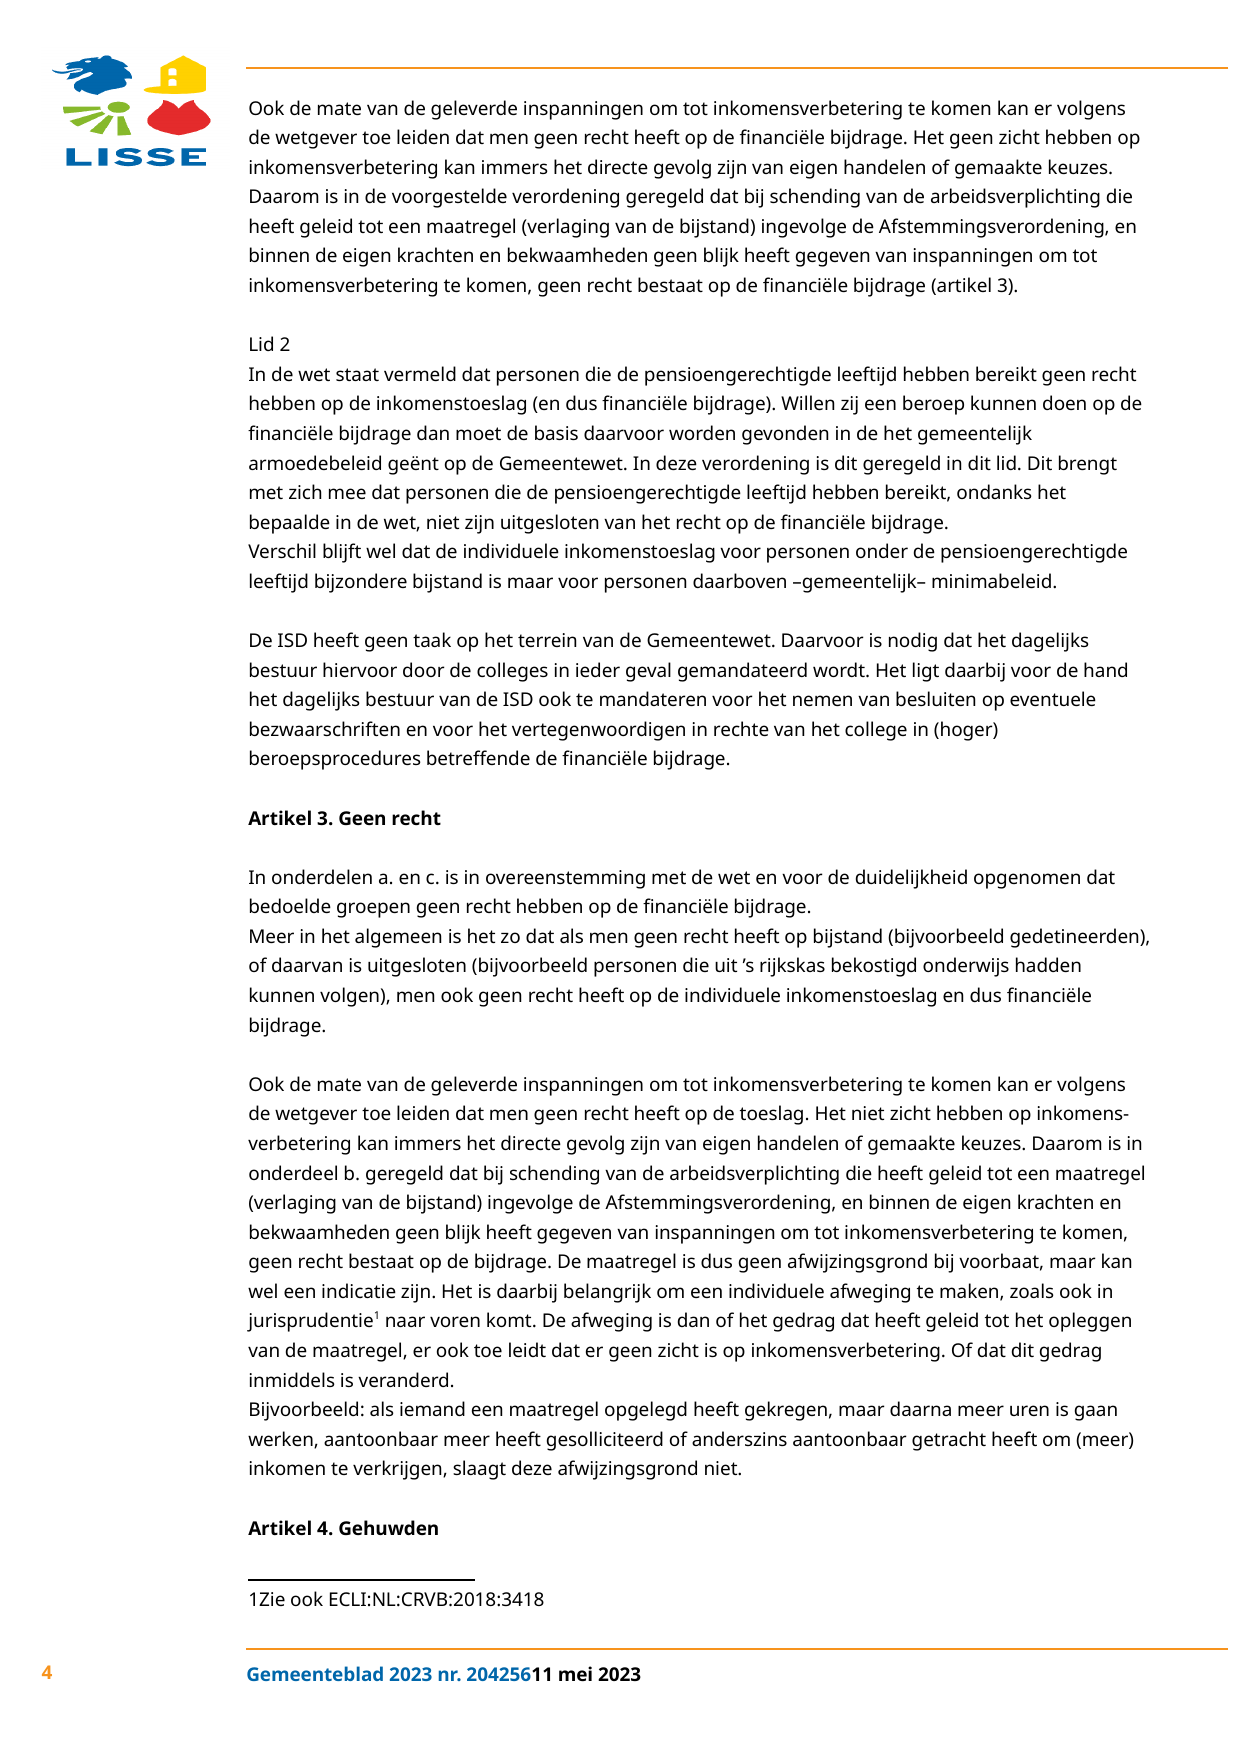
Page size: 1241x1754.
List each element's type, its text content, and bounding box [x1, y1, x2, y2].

text In onderdelen a. en c. is in overeenstemming met de wet en voor de duidelijkheid opgenomen dat bedoelde groepen geen recht hebben op de financiële bijdrage. [248, 864, 1152, 919]
text De ISD heeft geen taak op het terrein van de Gemeentewet. Daarvoor is nodig dat het dagelijks bestuur hiervoor door de colleges in ieder geval gemandateerd wordt. Het ligt daarbij voor de hand het dagelijks bestuur van de ISD ook te mandateren voor het nemen van besluiten op eventuele bezwaarschriften en voor het vertegenwoordigen in rechte van het college in (hoger) beroepsprocedures betreffende de financiële bijdrage. [248, 627, 1152, 771]
text Meer in het algemeen is het zo dat als men geen recht heeft op bijstand (bijvoorbeeld gedetineerden), of daarvan is uitgesloten (bijvoorbeeld personen die uit ’s rijkskas bekostigd onderwijs hadden kunnen volgen), men ook geen recht heeft op de individuele inkomenstoeslag en dus financiële bijdrage. [248, 923, 1152, 1038]
text Zie ook ECLI:NL:CRVB:2018:3418 [248, 1586, 1152, 1612]
text Lid 2 [248, 331, 1152, 357]
text Artikel 3. Geen recht [248, 805, 1152, 831]
text Daarom is in de voorgestelde verordening geregeld dat bij schending van de arbeidsverplichting die heeft geleid tot een maatregel (verlaging van de bijstand) ingevolge de Afstemmingsverordening, en binnen de eigen krachten en bekwaamheden geen blijk heeft gegeven van inspanningen om tot inkomensverbetering te komen, geen recht bestaat op de financiële bijdrage (artikel 3). [248, 183, 1152, 298]
text Artikel 4. Gehuwden [248, 1515, 1152, 1541]
text Ook de mate van de geleverde inspanningen om tot inkomensverbetering te komen kan er volgens de wetgever toe leiden dat men geen recht heeft op de toeslag. Het niet zicht hebben op inkomens- verbetering kan immers het directe gevolg zijn van eigen handelen of gemaakte keuzes. Daarom is in onderdeel b. geregeld dat bij schending van de arbeidsverplichting die heeft geleid tot een maatregel (verlaging van de bijstand) ingevolge de Afstemmingsverordening, en binnen de eigen krachten en bekwaamheden geen blijk heeft gegeven van inspanningen om tot inkomensverbetering te komen, geen recht bestaat op de bijdrage. De maatregel is dus geen afwijzingsgrond bij voorbaat, maar kan wel een indicatie zijn. Het is daarbij belangrijk om een individuele afweging te maken, zoals ook in jurisprudentie naar voren komt. De afweging is dan of het gedrag dat heeft geleid tot het opleggen van de maatregel, er ook toe leidt dat er geen zicht is op inkomensverbetering. Of dat dit gedrag inmiddels is veranderd. [248, 1071, 1152, 1393]
picture [41, 47, 231, 172]
text Ook de mate van de geleverde inspanningen om tot inkomensverbetering te komen kan er volgens de wetgever toe leiden dat men geen recht heeft op de financiële bijdrage. Het geen zicht hebben op inkomensverbetering kan immers het directe gevolg zijn van eigen handelen of gemaakte keuzes. [248, 95, 1152, 180]
text Verschil blijft wel dat de individuele inkomenstoeslag voor personen onder de pensioengerechtigde leeftijd bijzondere bijstand is maar voor personen daarboven –gemeentelijk– minimabeleid. [248, 538, 1152, 594]
text Bijvoorbeeld: als iemand een maatregel opgelegd heeft gekregen, maar daarna meer uren is gaan werken, aantoonbaar meer heeft gesolliciteerd of anderszins aantoonbaar getracht heeft om (meer) inkomen te verkrijgen, slaagt deze afwijzingsgrond niet. [248, 1396, 1152, 1481]
text In de wet staat vermeld dat personen die de pensioengerechtigde leeftijd hebben bereikt geen recht hebben op de inkomenstoeslag (en dus financiële bijdrage). Willen zij een beroep kunnen doen op de financiële bijdrage dan moet de basis daarvoor worden gevonden in de het gemeentelijk armoedebeleid geënt op de Gemeentewet. In deze verordening is dit geregeld in dit lid. Dit brengt met zich mee dat personen die de pensioengerechtigde leeftijd hebben bereikt, ondanks het bepaalde in de wet, niet zijn uitgesloten van het recht op de financiële bijdrage. [248, 361, 1152, 535]
